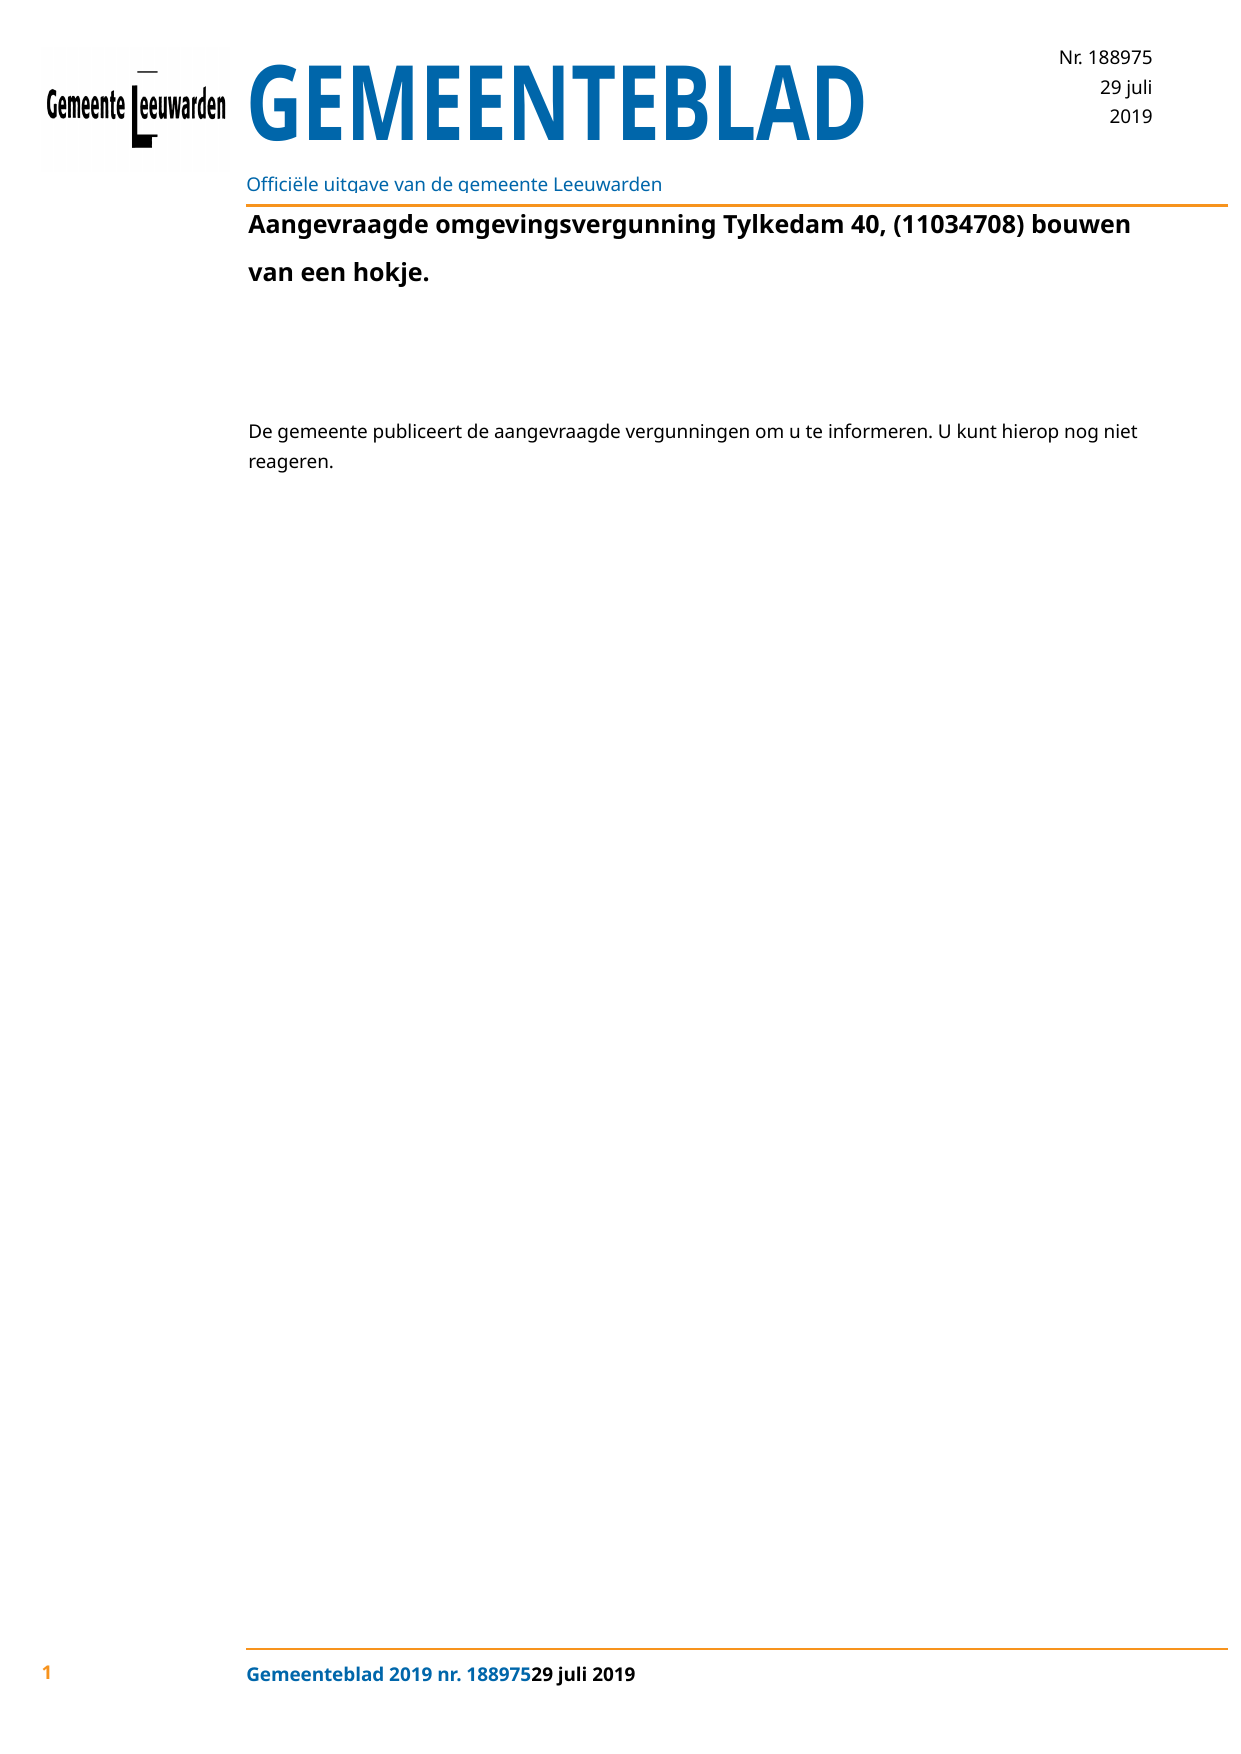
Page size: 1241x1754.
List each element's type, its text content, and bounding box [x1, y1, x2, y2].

text Aangevraagde omgevingsvergunning Tylkedam 40, (11034708) bouwen van een hokje. [248, 207, 1152, 288]
picture [41, 47, 231, 172]
text De gemeente publiceert de aangevraagde vergunningen om u te informeren. U kunt hierop nog niet reageren. [248, 419, 1152, 474]
